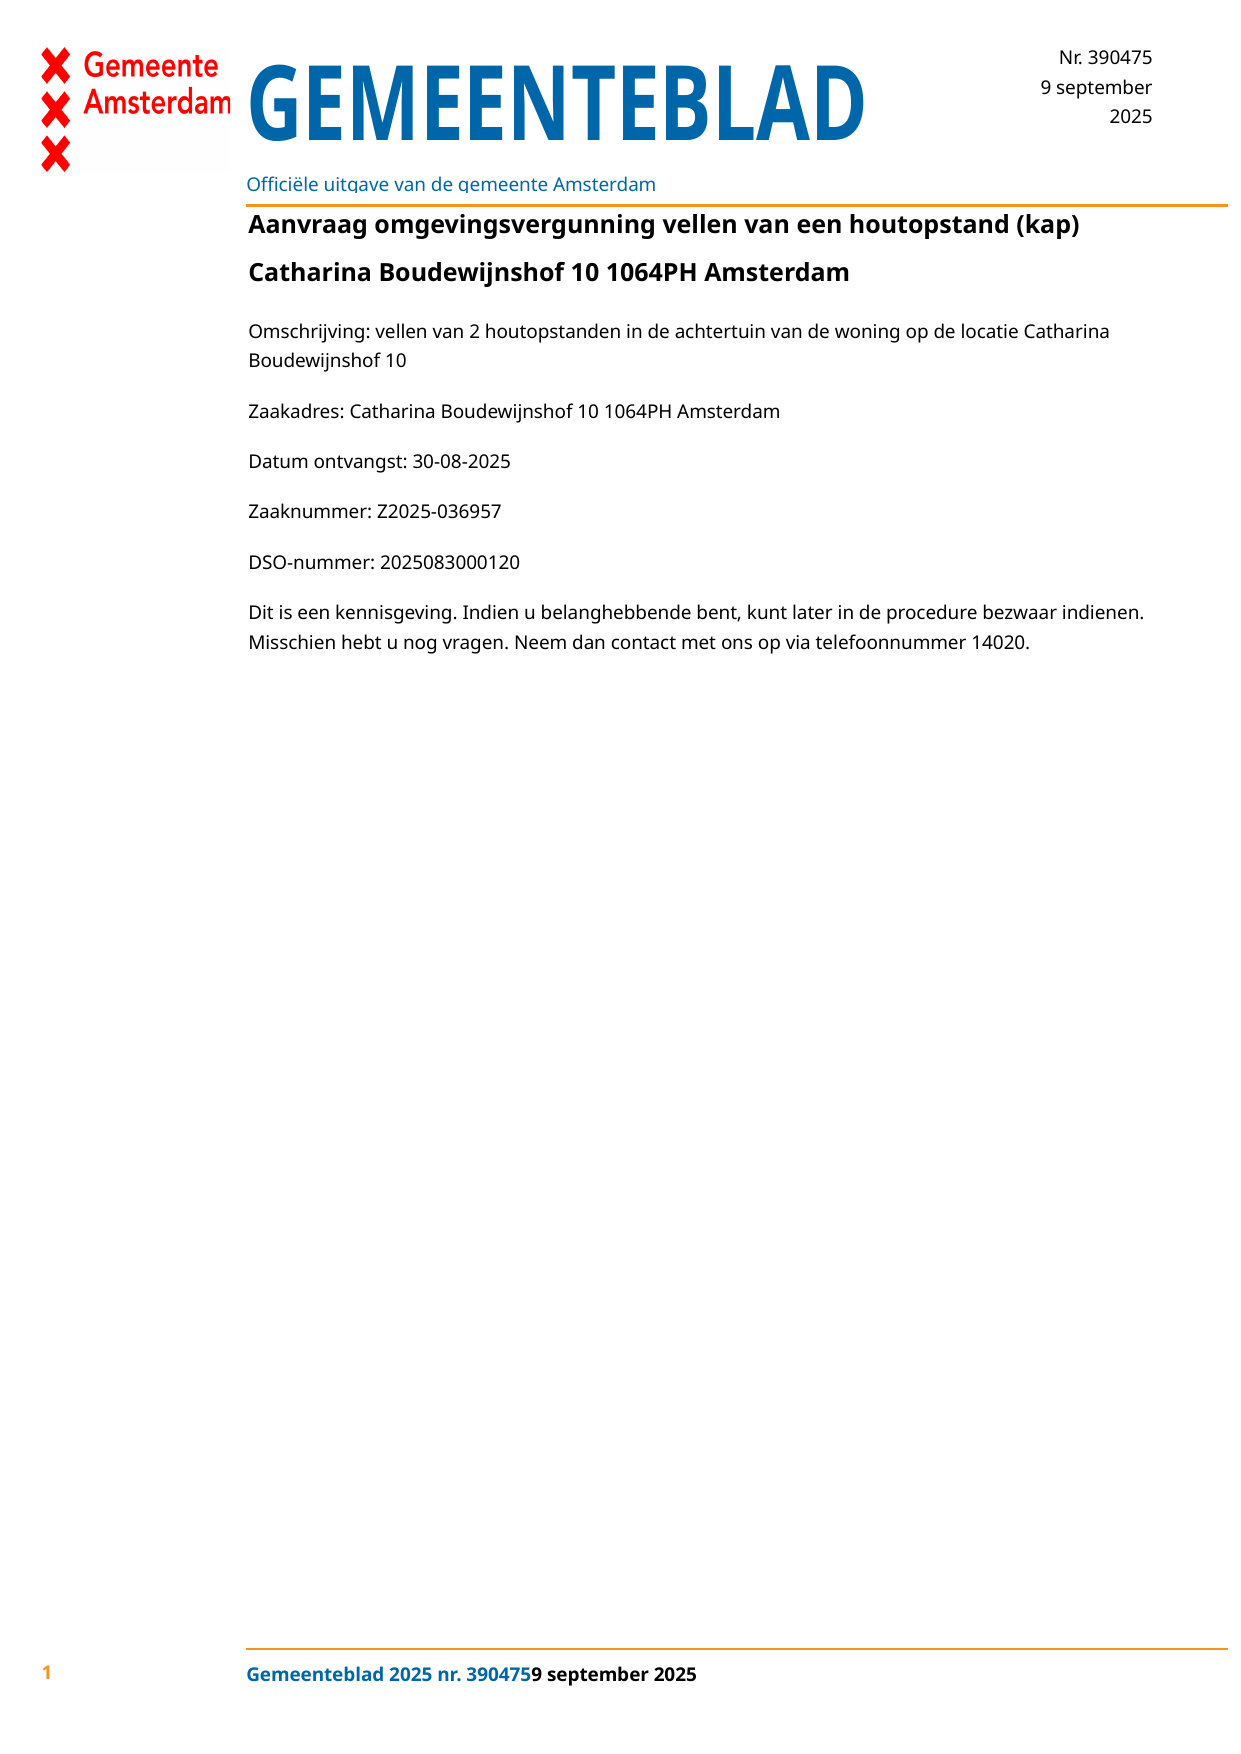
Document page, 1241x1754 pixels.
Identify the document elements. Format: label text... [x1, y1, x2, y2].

text Dit is een kennisgeving. Indien u belanghebbende bent, kunt later in de procedure bezwaar indienen. Misschien hebt u nog vragen. Neem dan contact met ons op via telefoonnummer 14020. [248, 599, 1152, 655]
text Zaaknummer: Z2025-036957 [248, 499, 1152, 524]
picture [41, 47, 231, 172]
text DSO-nummer: 2025083000120 [248, 549, 1152, 575]
text Aanvraag omgevingsvergunning vellen van een houtopstand (kap) Catharina Boudewijnshof 10 1064PH Amsterdam [248, 207, 1152, 288]
text Datum ontvangst: 30-08-2025 [248, 448, 1152, 474]
text Zaakadres: Catharina Boudewijnshof 10 1064PH Amsterdam [248, 398, 1152, 424]
text Omschrijving: vellen van 2 houtopstanden in de achtertuin van de woning op de locatie Catharina Boudewijnshof 10 [248, 318, 1152, 373]
